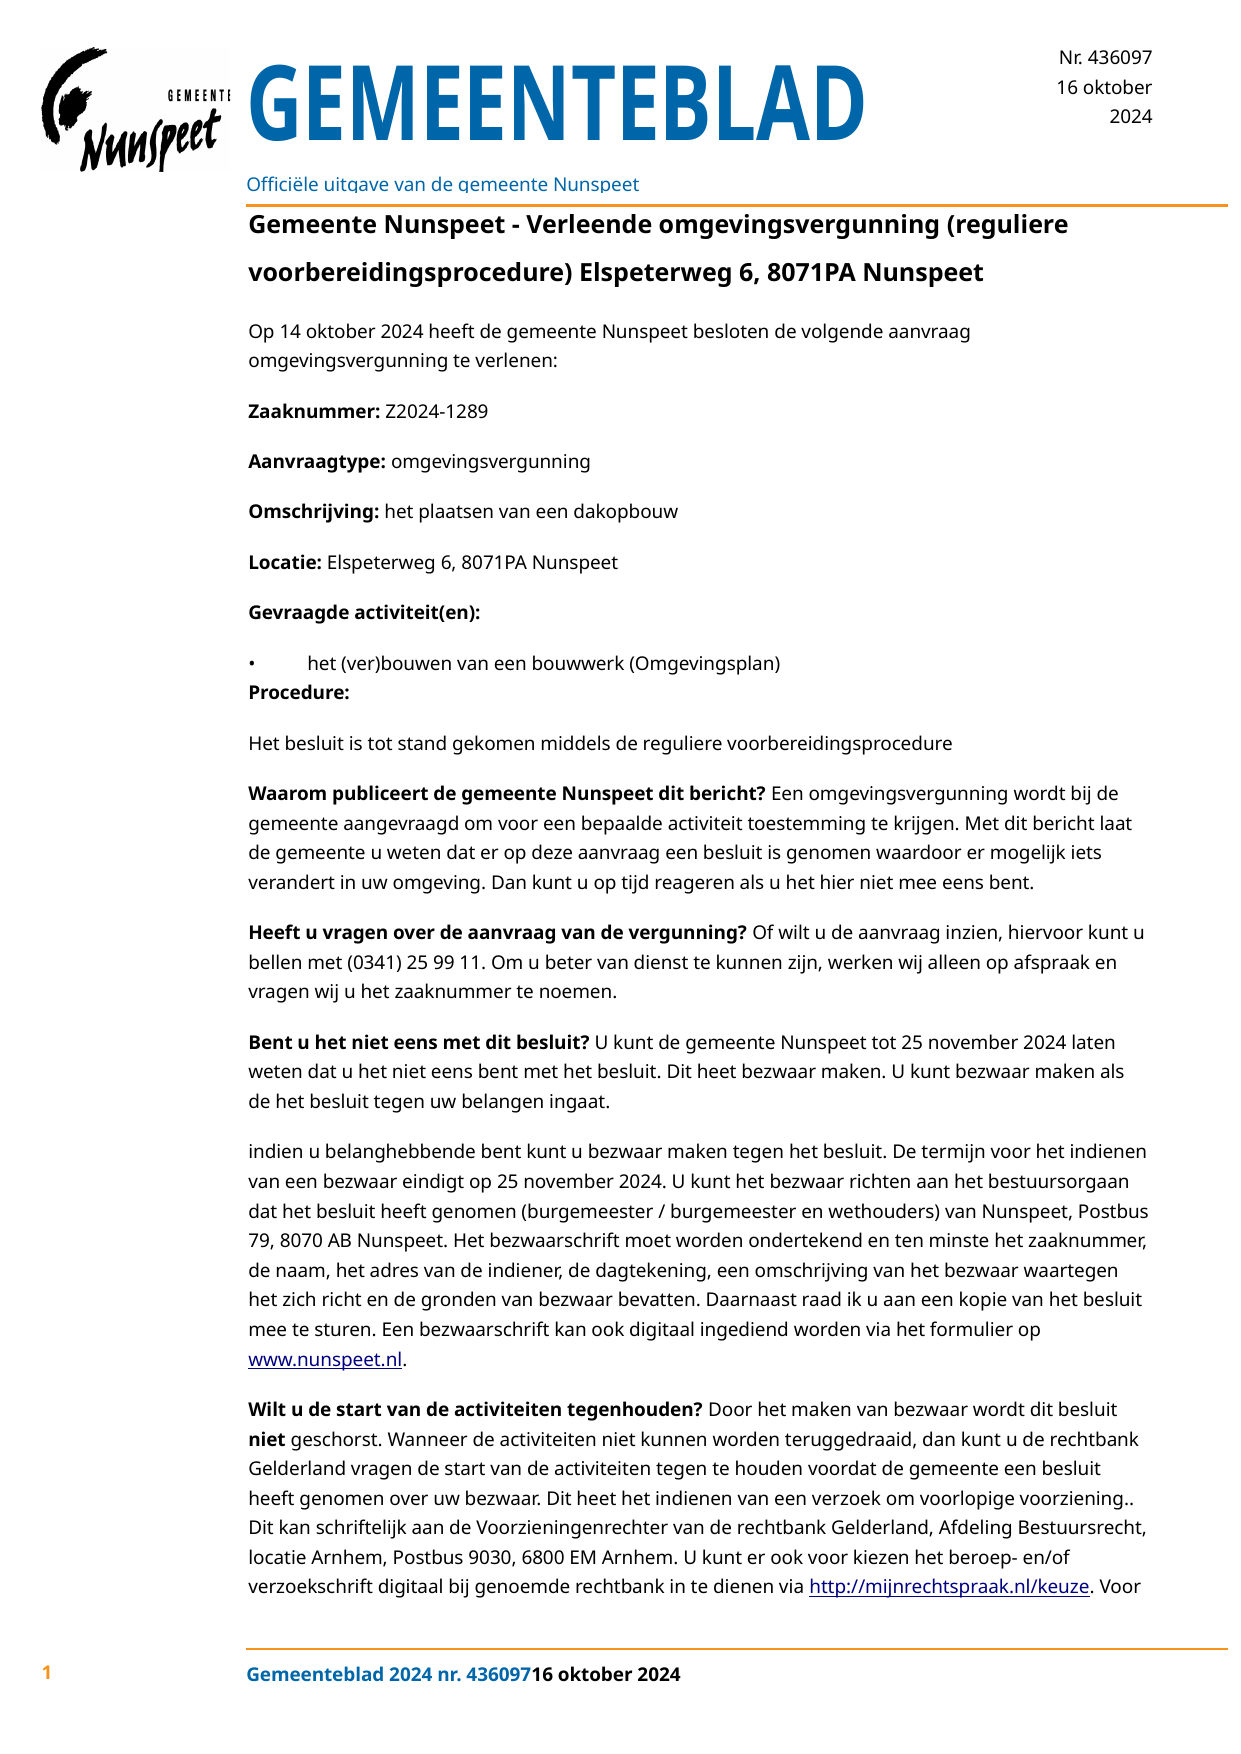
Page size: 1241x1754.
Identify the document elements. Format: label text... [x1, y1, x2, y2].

text Gemeente Nunspeet - Verleende omgevingsvergunning (reguliere voorbereidingsprocedure) Elspeterweg 6, 8071PA Nunspeet [248, 207, 1152, 288]
text Wilt u de start van de activiteiten tegenhouden? Door het maken van bezwaar wordt dit besluit niet geschorst. Wanneer de activiteiten niet kunnen worden teruggedraaid, dan kunt u de rechtbank Gelderland vragen de start van de activiteiten tegen te houden voordat de gemeente een besluit heeft genomen over uw bezwaar. Dit heet het indienen van een verzoek om voorlopige voorziening.. Dit kan schriftelijk aan de Voorzieningenrechter van de rechtbank Gelderland, Afdeling Bestuursrecht, locatie Arnhem, Postbus 9030, 6800 EM Arnhem. U kunt er ook voor kiezen het beroep- en/of verzoekschrift digitaal bij genoemde rechtbank in te dienen via http://mijnrechtspraak.nl/keuze. Voor [248, 1396, 1152, 1599]
text Procedure: [248, 679, 1152, 705]
picture [41, 47, 231, 172]
text Aanvraagtype: omgevingsvergunning [248, 448, 1152, 474]
text Gevraagde activiteit(en): [248, 599, 1152, 625]
text Het besluit is tot stand gekomen middels de reguliere voorbereidingsprocedure [248, 730, 1152, 756]
list het (ver)bouwen van een bouwwerk (Omgevingsplan) [248, 650, 1152, 676]
text indien u belanghebbende bent kunt u bezwaar maken tegen het besluit. De termijn voor het indienen van een bezwaar eindigt op 25 november 2024. U kunt het bezwaar richten aan het bestuursorgaan dat het besluit heeft genomen (burgemeester / burgemeester en wethouders) van Nunspeet, Postbus 79, 8070 AB Nunspeet. Het bezwaarschrift moet worden ondertekend en ten minste het zaaknummer, de naam, het adres van de indiener, de dagtekening, een omschrijving van het bezwaar waartegen het zich richt en de gronden van bezwaar bevatten. Daarnaast raad ik u aan een kopie van het besluit mee te sturen. Een bezwaarschrift kan ook digitaal ingediend worden via het formulier op www.nunspeet.nl. [248, 1139, 1152, 1372]
text Zaaknummer: Z2024-1289 [248, 398, 1152, 424]
text Locatie: Elspeterweg 6, 8071PA Nunspeet [248, 549, 1152, 575]
text Waarom publiceert de gemeente Nunspeet dit bericht? Een omgevingsvergunning wordt bij de gemeente aangevraagd om voor een bepaalde activiteit toestemming te krijgen. Met dit bericht laat de gemeente u weten dat er op deze aanvraag een besluit is genomen waardoor er mogelijk iets verandert in uw omgeving. Dan kunt u op tijd reageren als u het hier niet mee eens bent. [248, 780, 1152, 895]
text Heeft u vragen over de aanvraag van de vergunning? Of wilt u de aanvraag inzien, hiervoor kunt u bellen met (0341) 25 99 11. Om u beter van dienst te kunnen zijn, werken wij alleen op afspraak en vragen wij u het zaaknummer te noemen. [248, 919, 1152, 1004]
text Omschrijving: het plaatsen van een dakopbouw [248, 499, 1152, 524]
text Op 14 oktober 2024 heeft de gemeente Nunspeet besloten de volgende aanvraag omgevingsvergunning te verlenen: [248, 318, 1152, 373]
text Bent u het niet eens met dit besluit? U kunt de gemeente Nunspeet tot 25 november 2024 laten weten dat u het niet eens bent met het besluit. Dit heet bezwaar maken. U kunt bezwaar maken als de het besluit tegen uw belangen ingaat. [248, 1029, 1152, 1114]
